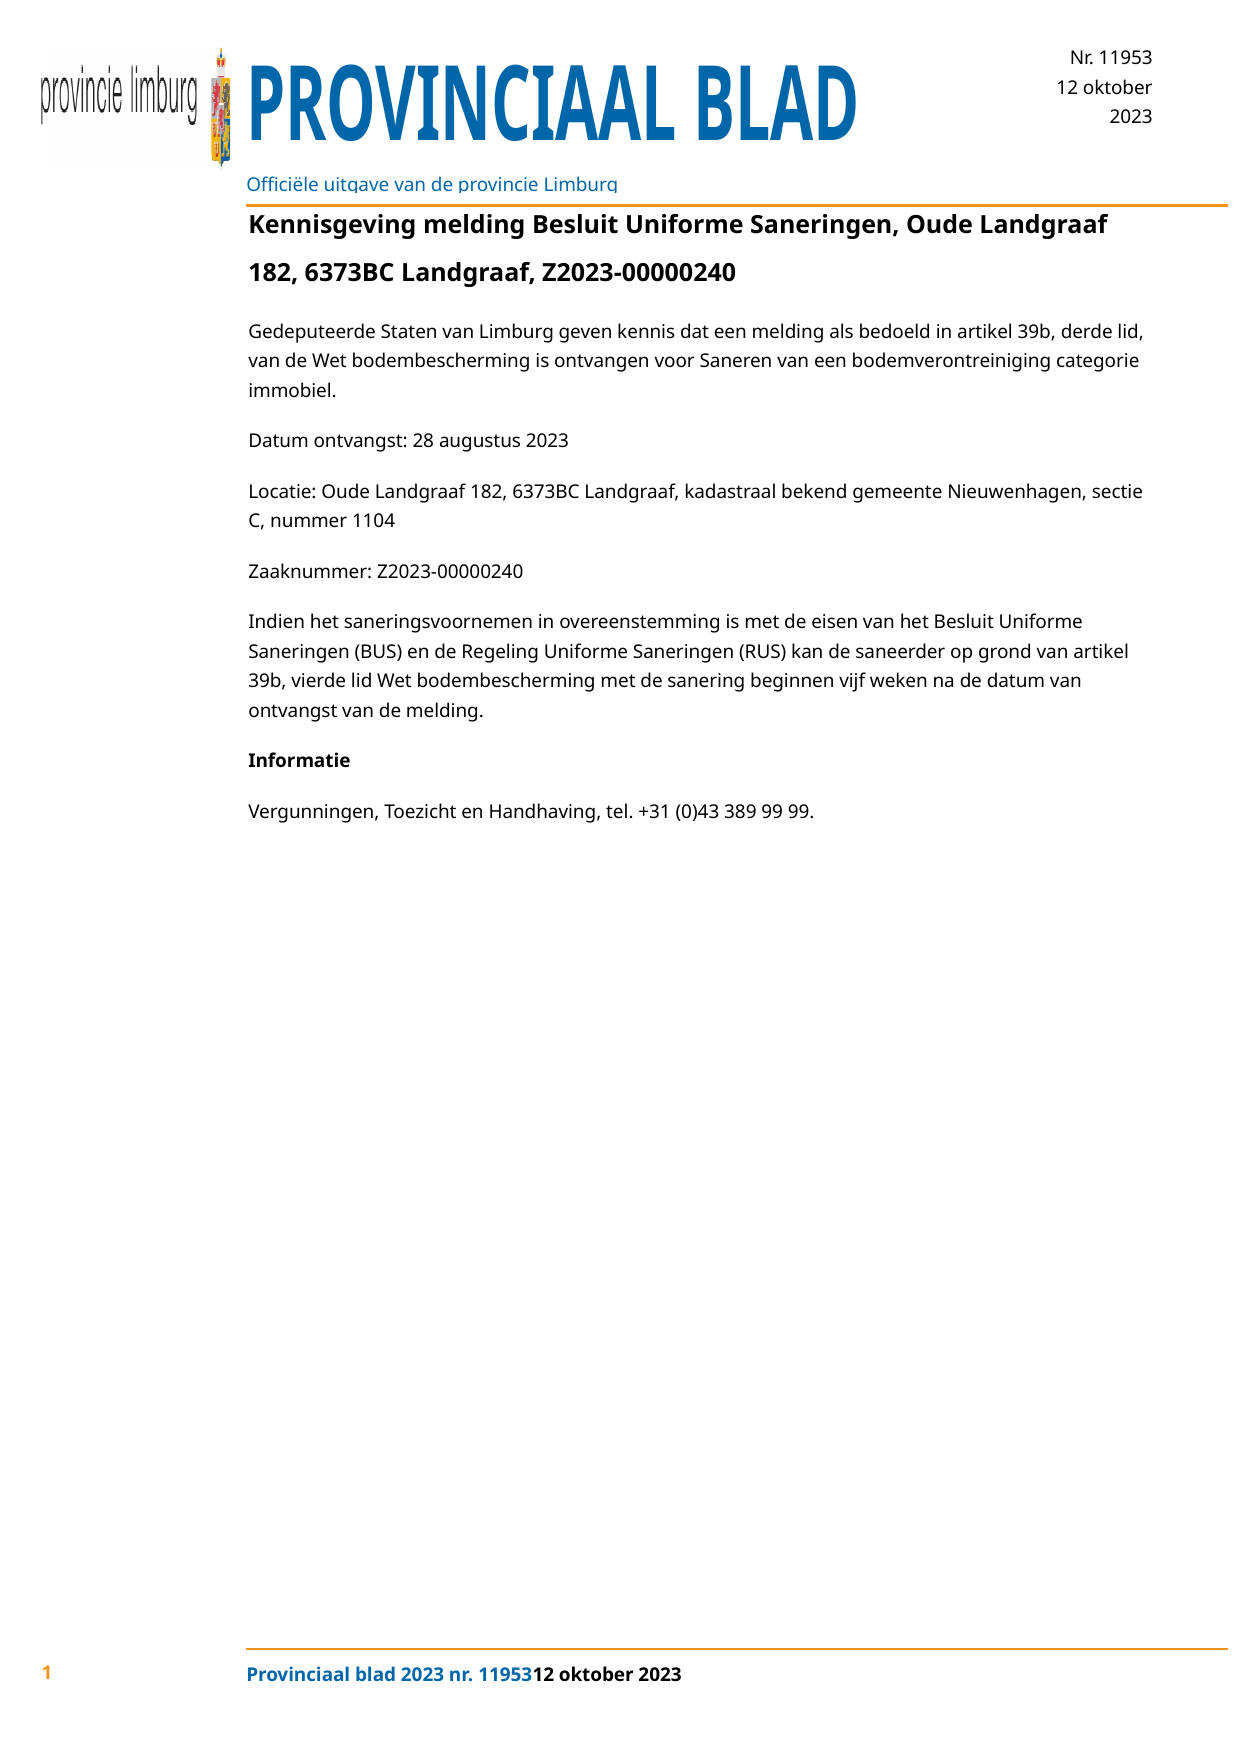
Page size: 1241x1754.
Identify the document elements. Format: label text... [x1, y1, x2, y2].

text Zaaknummer: Z2023-00000240 [248, 558, 1152, 584]
text Indien het saneringsvoornemen in overeenstemming is met de eisen van het Besluit Uniforme Saneringen (BUS) en de Regeling Uniforme Saneringen (RUS) kan de saneerder op grond van artikel 39b, vierde lid Wet bodembescherming met de sanering beginnen vijf weken na de datum van ontvangst van de melding. [248, 608, 1152, 723]
text Gedeputeerde Staten van Limburg geven kennis dat een melding als bedoeld in artikel 39b, derde lid, van de Wet bodembescherming is ontvangen voor Saneren van een bodemverontreiniging categorie immobiel. [248, 318, 1152, 403]
text Kennisgeving melding Besluit Uniforme Saneringen, Oude Landgraaf 182, 6373BC Landgraaf, Z2023-00000240 [248, 207, 1152, 288]
text Informatie [248, 747, 1152, 773]
text Vergunningen, Toezicht en Handhaving, tel. +31 (0)43 389 99 99. [248, 798, 1152, 824]
text Locatie: Oude Landgraaf 182, 6373BC Landgraaf, kadastraal bekend gemeente Nieuwenhagen, sectie C, nummer 1104 [248, 478, 1152, 533]
picture [41, 47, 231, 172]
text Datum ontvangst: 28 augustus 2023 [248, 427, 1152, 453]
